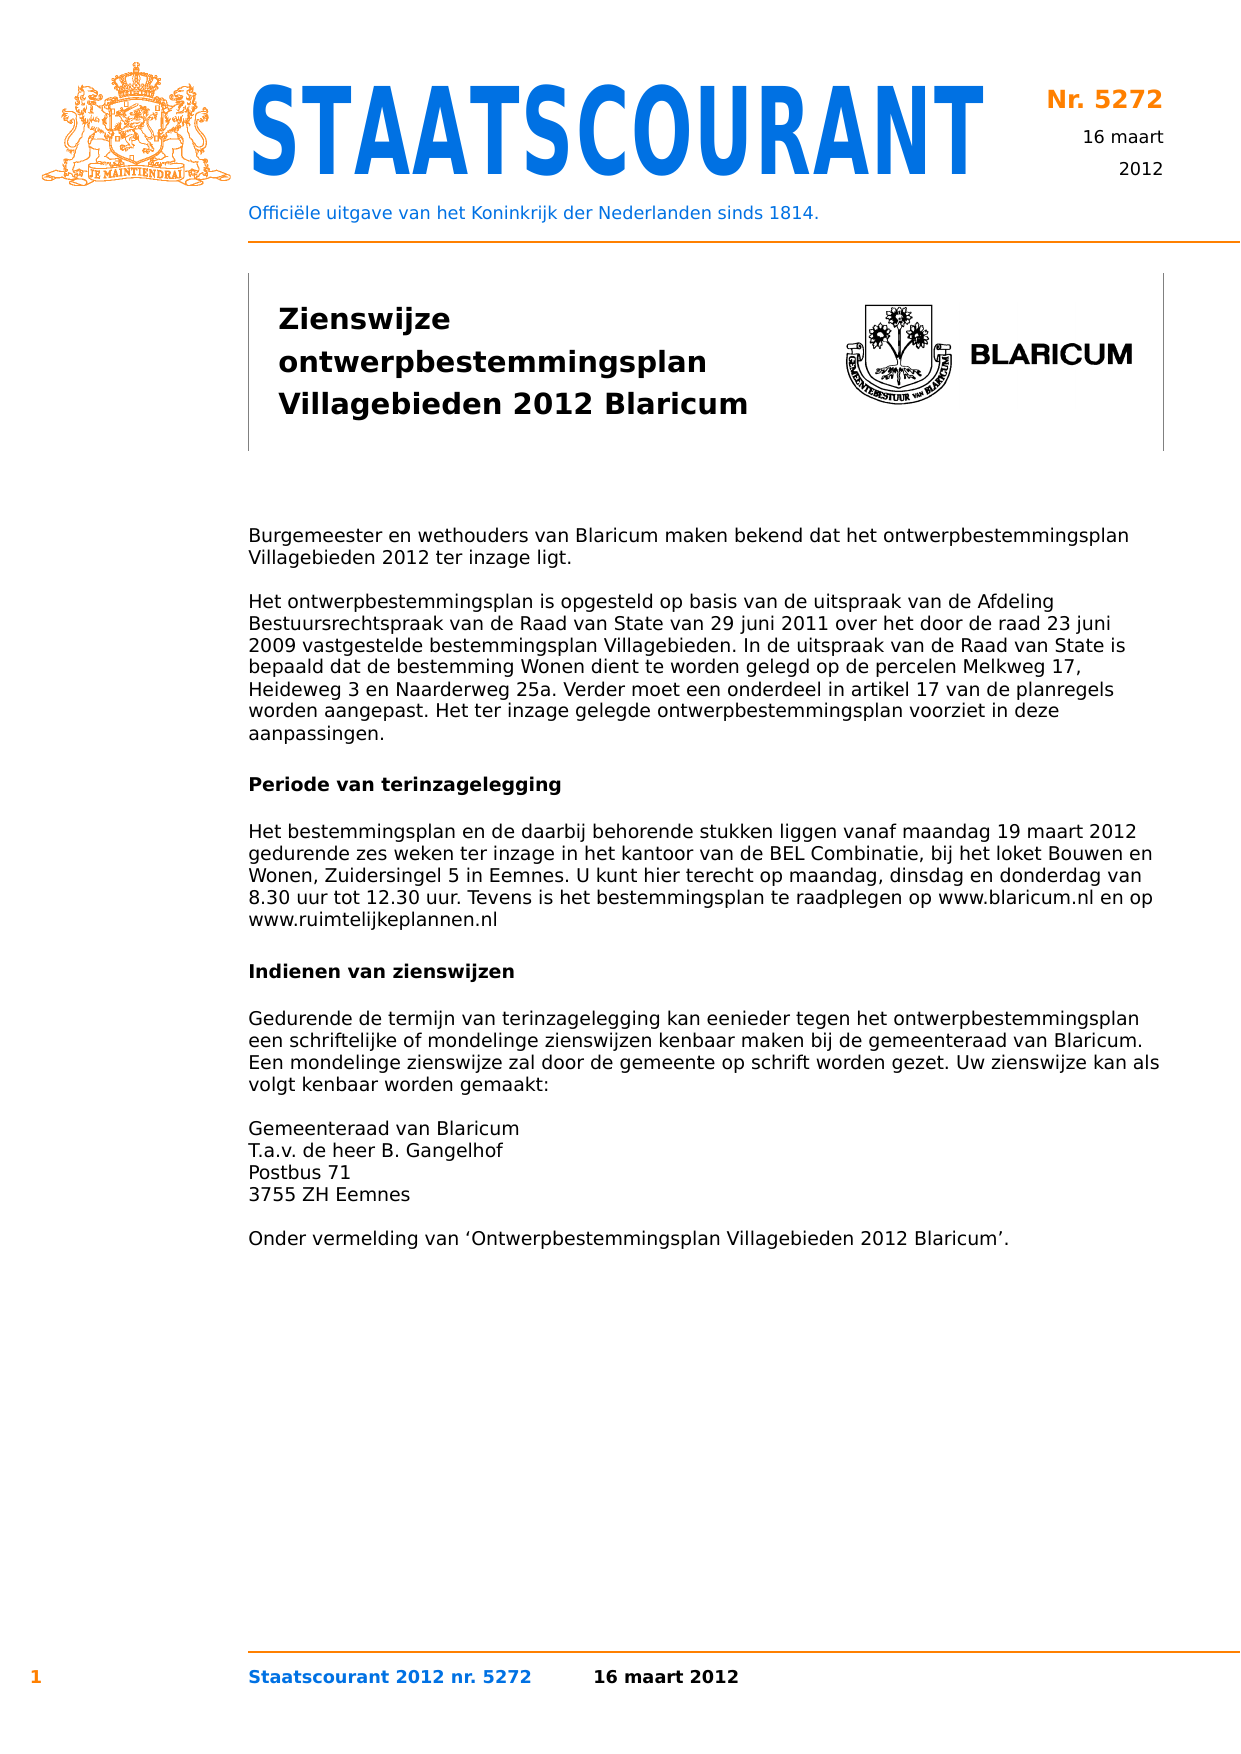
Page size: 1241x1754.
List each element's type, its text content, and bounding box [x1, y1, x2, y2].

subtitle Periode van terinzagelegging [248, 774, 1163, 796]
text Het bestemmingsplan en de daarbij behorende stukken liggen vanaf maandag 19 maart 2012 gedurende zes weken ter inzage in het kantoor van de BEL Combinatie, bij het loket Bouwen en Wonen, Zuidersingel 5 in Eemnes. U kunt hier terecht op maandag, dinsdag en donderdag van 8.30 uur tot 12.30 uur. Tevens is het bestemmingsplan te raadplegen op www.blaricum.nl en op [248, 821, 1163, 909]
table_cell 16 maart [998, 121, 1240, 153]
text Onder vermelding van ‘Ontwerpbestemmingsplan Villagebieden 2012 Blaricum’. [248, 1228, 1163, 1250]
text Gedurende de termijn van terinzagelegging kan eenieder tegen het ontwerpbestemmingsplan een schriftelijke of mondelinge zienswijzen kenbaar maken bij de gemeenteraad van Blaricum. Een mondelinge zienswijze zal door de gemeente op schrift worden gezet. Uw zienswijze kan als volgt kenbaar worden gemaakt: [248, 1008, 1163, 1096]
text T.a.v. de heer B. Gangelhof [248, 1140, 1163, 1162]
table_cell 2012 [998, 153, 1240, 203]
picture [41, 62, 231, 186]
text Burgemeester en wethouders van Blaricum maken bekend dat het ontwerpbestemmingsplan Villagebieden 2012 ter inzage ligt. [248, 525, 1163, 569]
subtitle Indienen van zienswijzen [248, 961, 1163, 983]
table_cell Officiële uitgave van het Koninkrijk der Nederlanden sinds 1814. [248, 203, 1240, 241]
text 3755 ZH Eemnes [248, 1184, 1163, 1206]
text Postbus 71 [248, 1162, 1163, 1184]
table_header STAATSCOURANT [248, 62, 998, 203]
text Gemeenteraad van Blaricum [248, 1118, 1163, 1140]
picture [844, 302, 1134, 409]
table_header Nr. 5272 [998, 62, 1240, 121]
text Het ontwerpbestemmingsplan is opgesteld op basis van de uitspraak van de Afdeling Bestuursrechtspraak van de Raad van State van 29 juni 2011 over het door de raad 23 juni 2009 vastgestelde bestemmingsplan Villagebieden. In de uitspraak van de Raad van State is bepaald dat de bestemming Wonen dient te worden gelegd op de percelen Melkweg 17, Heideweg 3 en Naarderweg 25a. Verder moet een onderdeel in artikel 17 van de planregels worden aangepast. Het ter inzage gelegde ontwerpbestemmingsplan voorziet in deze aanpassingen. [248, 591, 1163, 744]
table_header [25, 62, 248, 241]
text www.ruimtelijkeplannen.nl [248, 909, 1163, 931]
subtitle Zienswijze ontwerpbestemmingsplan Villagebieden 2012 Blaricum [249, 273, 1163, 451]
